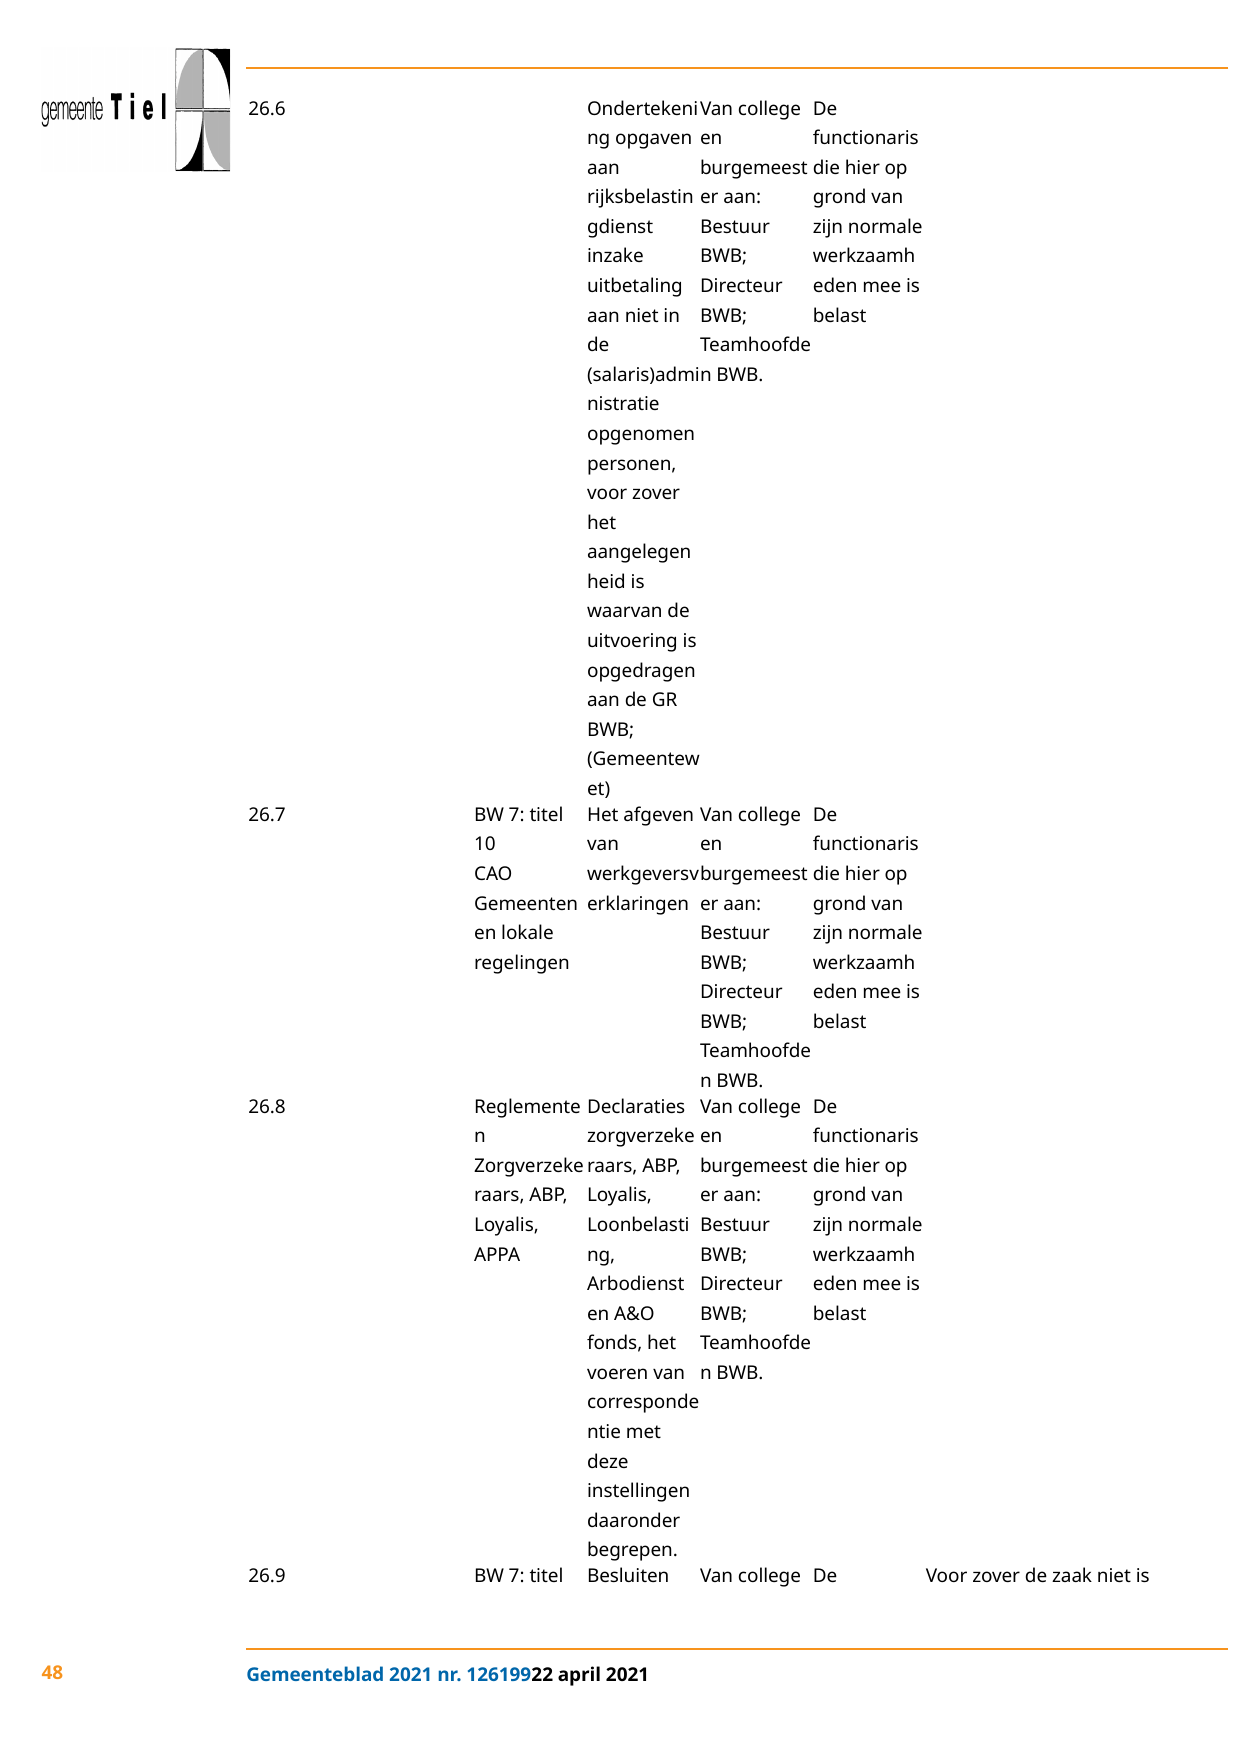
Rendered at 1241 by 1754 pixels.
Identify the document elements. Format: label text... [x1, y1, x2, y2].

table_cell De functionaris die hier op grond van zijn normale werkzaamheden mee is belast [813, 801, 926, 1093]
table_cell Voor zover de zaak niet is [926, 1563, 1152, 1588]
table_cell BW 7: titel [474, 1563, 587, 1588]
table_cell Van college en burgemeester aan: Bestuur BWB; Directeur BWB; Teamhoofden BWB. [700, 1093, 813, 1562]
table_cell De functionaris die hier op grond van zijn normale werkzaamheden mee is belast [813, 95, 926, 801]
table_cell 26.7 [248, 801, 474, 1093]
table_cell 26.8 [248, 1093, 474, 1562]
table_cell Reglementen Zorgverzekeraars, ABP, Loyalis, APPA [474, 1093, 587, 1562]
table_cell [926, 1093, 1152, 1562]
table_cell 26.6 [248, 95, 474, 801]
table_cell Het afgeven van werkgeversverklaringen [587, 801, 700, 1093]
table_cell [926, 801, 1152, 1093]
table_cell BW 7: titel 10 CAO Gemeenten en lokale regelingen [474, 801, 587, 1093]
table_cell De functionaris die hier op grond van zijn normale werkzaamheden mee is belast [813, 1093, 926, 1562]
table_cell 26.9 [248, 1563, 474, 1588]
table_cell Ondertekening opgaven aan rijksbelastingdienst inzake uitbetaling aan niet in de (salaris)administratie opgenomen personen, voor zover het aangelegenheid is waarvan de uitvoering is opgedragen aan de GR BWB; (Gemeentewet) [587, 95, 700, 801]
picture [41, 47, 231, 172]
table_cell [474, 95, 587, 801]
table_cell Van college en burgemeester aan: Bestuur BWB; Directeur BWB; Teamhoofden BWB. [700, 801, 813, 1093]
table_cell Besluiten [587, 1563, 700, 1588]
table_cell Van college [700, 1563, 813, 1588]
table_cell De [813, 1563, 926, 1588]
table_cell Van college en burgemeester aan: Bestuur BWB; Directeur BWB; Teamhoofden BWB. [700, 95, 813, 801]
table_cell [926, 95, 1152, 801]
table_cell Declaraties zorgverzekeraars, ABP, Loyalis, Loonbelasting, Arbodienst en A&O fonds, het voeren van correspondentie met deze instellingen daaronder begrepen. [587, 1093, 700, 1562]
